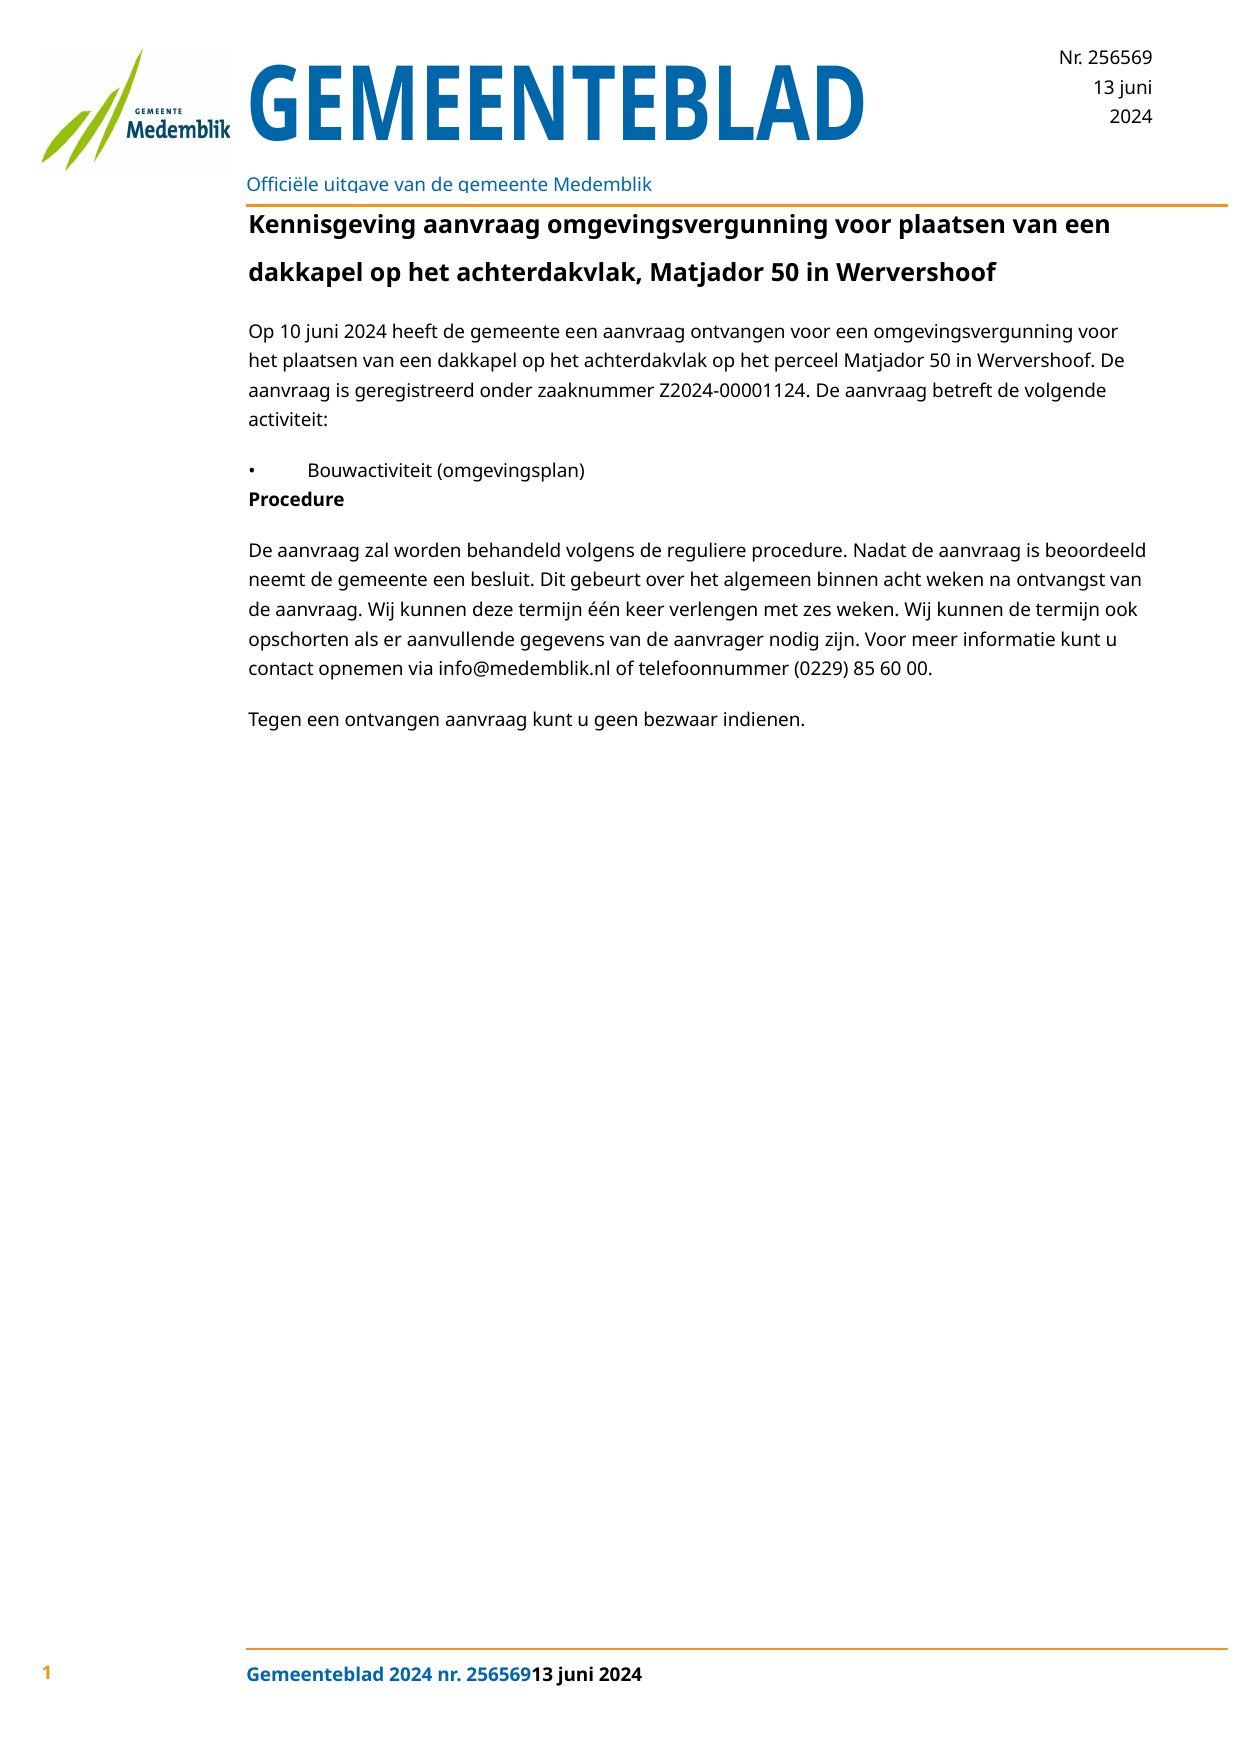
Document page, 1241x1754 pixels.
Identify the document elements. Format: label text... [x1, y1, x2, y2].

text Procedure [248, 487, 1152, 512]
text Tegen een ontvangen aanvraag kunt u geen bezwaar indienen. [248, 706, 1152, 732]
text De aanvraag zal worden behandeld volgens de reguliere procedure. Nadat de aanvraag is beoordeeld neemt de gemeente een besluit. Dit gebeurt over het algemeen binnen acht weken na ontvangst van de aanvraag. Wij kunnen deze termijn één keer verlengen met zes weken. Wij kunnen de termijn ook opschorten als er aanvullende gegevens van de aanvrager nodig zijn. Voor meer informatie kunt u contact opnemen via info@medemblik.nl of telefoonnummer (0229) 85 60 00. [248, 537, 1152, 681]
list Bouwactiviteit (omgevingsplan) [248, 457, 1152, 483]
text Op 10 juni 2024 heeft de gemeente een aanvraag ontvangen voor een omgevingsvergunning voor het plaatsen van een dakkapel op het achterdakvlak op het perceel Matjador 50 in Wervershoof. De aanvraag is geregistreerd onder zaaknummer Z2024-00001124. De aanvraag betreft de volgende activiteit: [248, 318, 1152, 432]
picture [41, 47, 231, 172]
text Kennisgeving aanvraag omgevingsvergunning voor plaatsen van een dakkapel op het achterdakvlak, Matjador 50 in Wervershoof [248, 207, 1152, 288]
